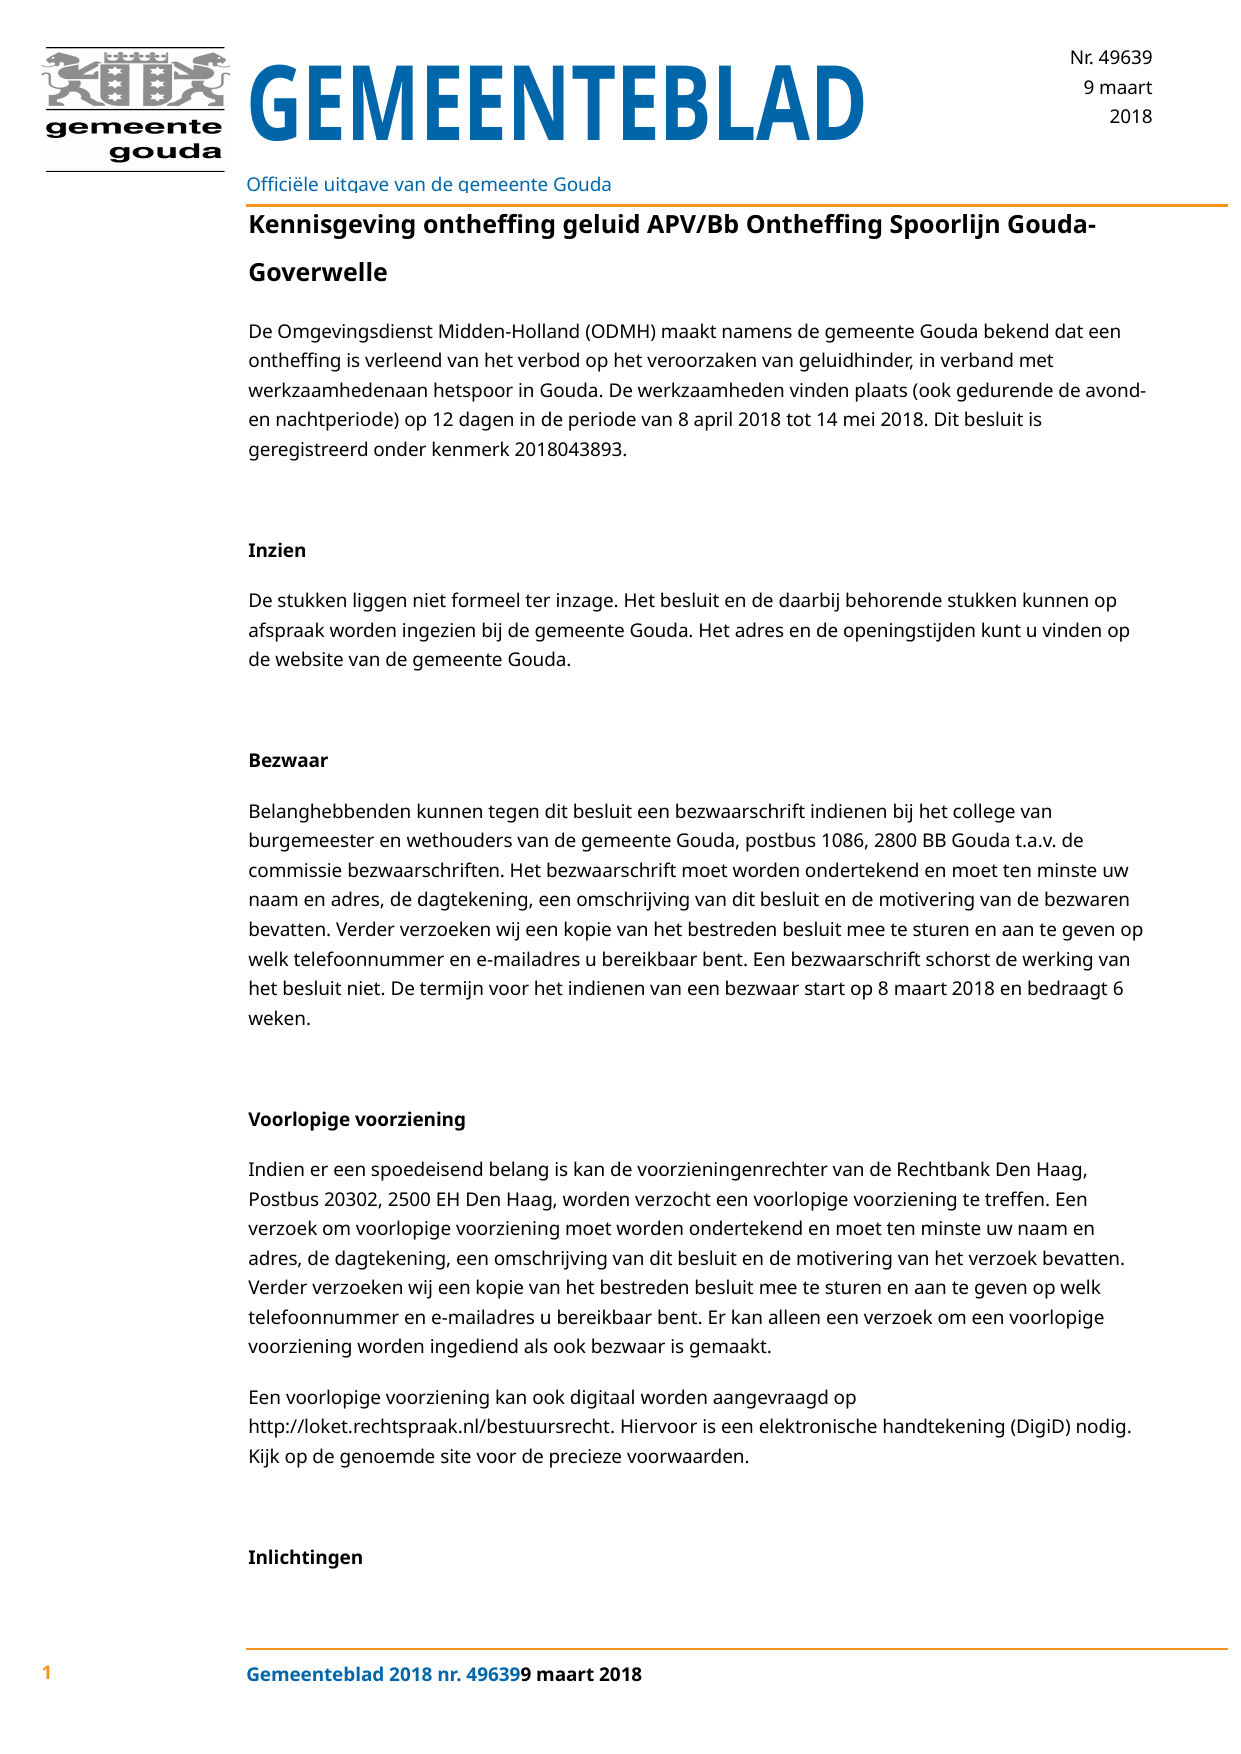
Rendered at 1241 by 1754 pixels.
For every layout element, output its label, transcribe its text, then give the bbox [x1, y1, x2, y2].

text De stukken liggen niet formeel ter inzage. Het besluit en de daarbij behorende stukken kunnen op afspraak worden ingezien bij de gemeente Gouda. Het adres en de openingstijden kunt u vinden op de website van de gemeente Gouda. [248, 587, 1152, 672]
text Kennisgeving ontheffing geluid APV/Bb Ontheffing Spoorlijn Gouda-Goverwelle [248, 207, 1152, 288]
text Inzien [248, 537, 1152, 563]
text Voorlopige voorziening [248, 1106, 1152, 1132]
text Een voorlopige voorziening kan ook digitaal worden aangevraagd op http://loket.rechtspraak.nl/bestuursrecht. Hiervoor is een elektronische handtekening (DigiD) nodig. Kijk op de genoemde site voor de precieze voorwaarden. [248, 1384, 1152, 1469]
picture [41, 47, 231, 172]
text Indien er een spoedeisend belang is kan de voorzieningenrechter van de Rechtbank Den Haag, Postbus 20302, 2500 EH Den Haag, worden verzocht een voorlopige voorziening te treffen. Een verzoek om voorlopige voorziening moet worden ondertekend en moet ten minste uw naam en adres, de dagtekening, een omschrijving van dit besluit en de motivering van het verzoek bevatten. Verder verzoeken wij een kopie van het bestreden besluit mee te sturen en aan te geven op welk telefoonnummer en e-mailadres u bereikbaar bent. Er kan alleen een verzoek om een voorlopige voorziening worden ingediend als ook bezwaar is gemaakt. [248, 1156, 1152, 1359]
text Inlichtingen [248, 1544, 1152, 1570]
text Belanghebbenden kunnen tegen dit besluit een bezwaarschrift indienen bij het college van burgemeester en wethouders van de gemeente Gouda, postbus 1086, 2800 BB Gouda t.a.v. de commissie bezwaarschriften. Het bezwaarschrift moet worden ondertekend en moet ten minste uw naam en adres, de dagtekening, een omschrijving van dit besluit en de motivering van de bezwaren bevatten. Verder verzoeken wij een kopie van het bestreden besluit mee te sturen en aan te geven op welk telefoonnummer en e-mailadres u bereikbaar bent. Een bezwaarschrift schorst de werking van het besluit niet. De termijn voor het indienen van een bezwaar start op 8 maart 2018 en bedraagt 6 weken. [248, 798, 1152, 1031]
text De Omgevingsdienst Midden-Holland (ODMH) maakt namens de gemeente Gouda bekend dat een ontheffing is verleend van het verbod op het veroorzaken van geluidhinder, in verband met werkzaamhedenaan hetspoor in Gouda. De werkzaamheden vinden plaats (ook gedurende de avond- en nachtperiode) op 12 dagen in de periode van 8 april 2018 tot 14 mei 2018. Dit besluit is geregistreerd onder kenmerk 2018043893. [248, 318, 1152, 462]
text Bezwaar [248, 747, 1152, 773]
